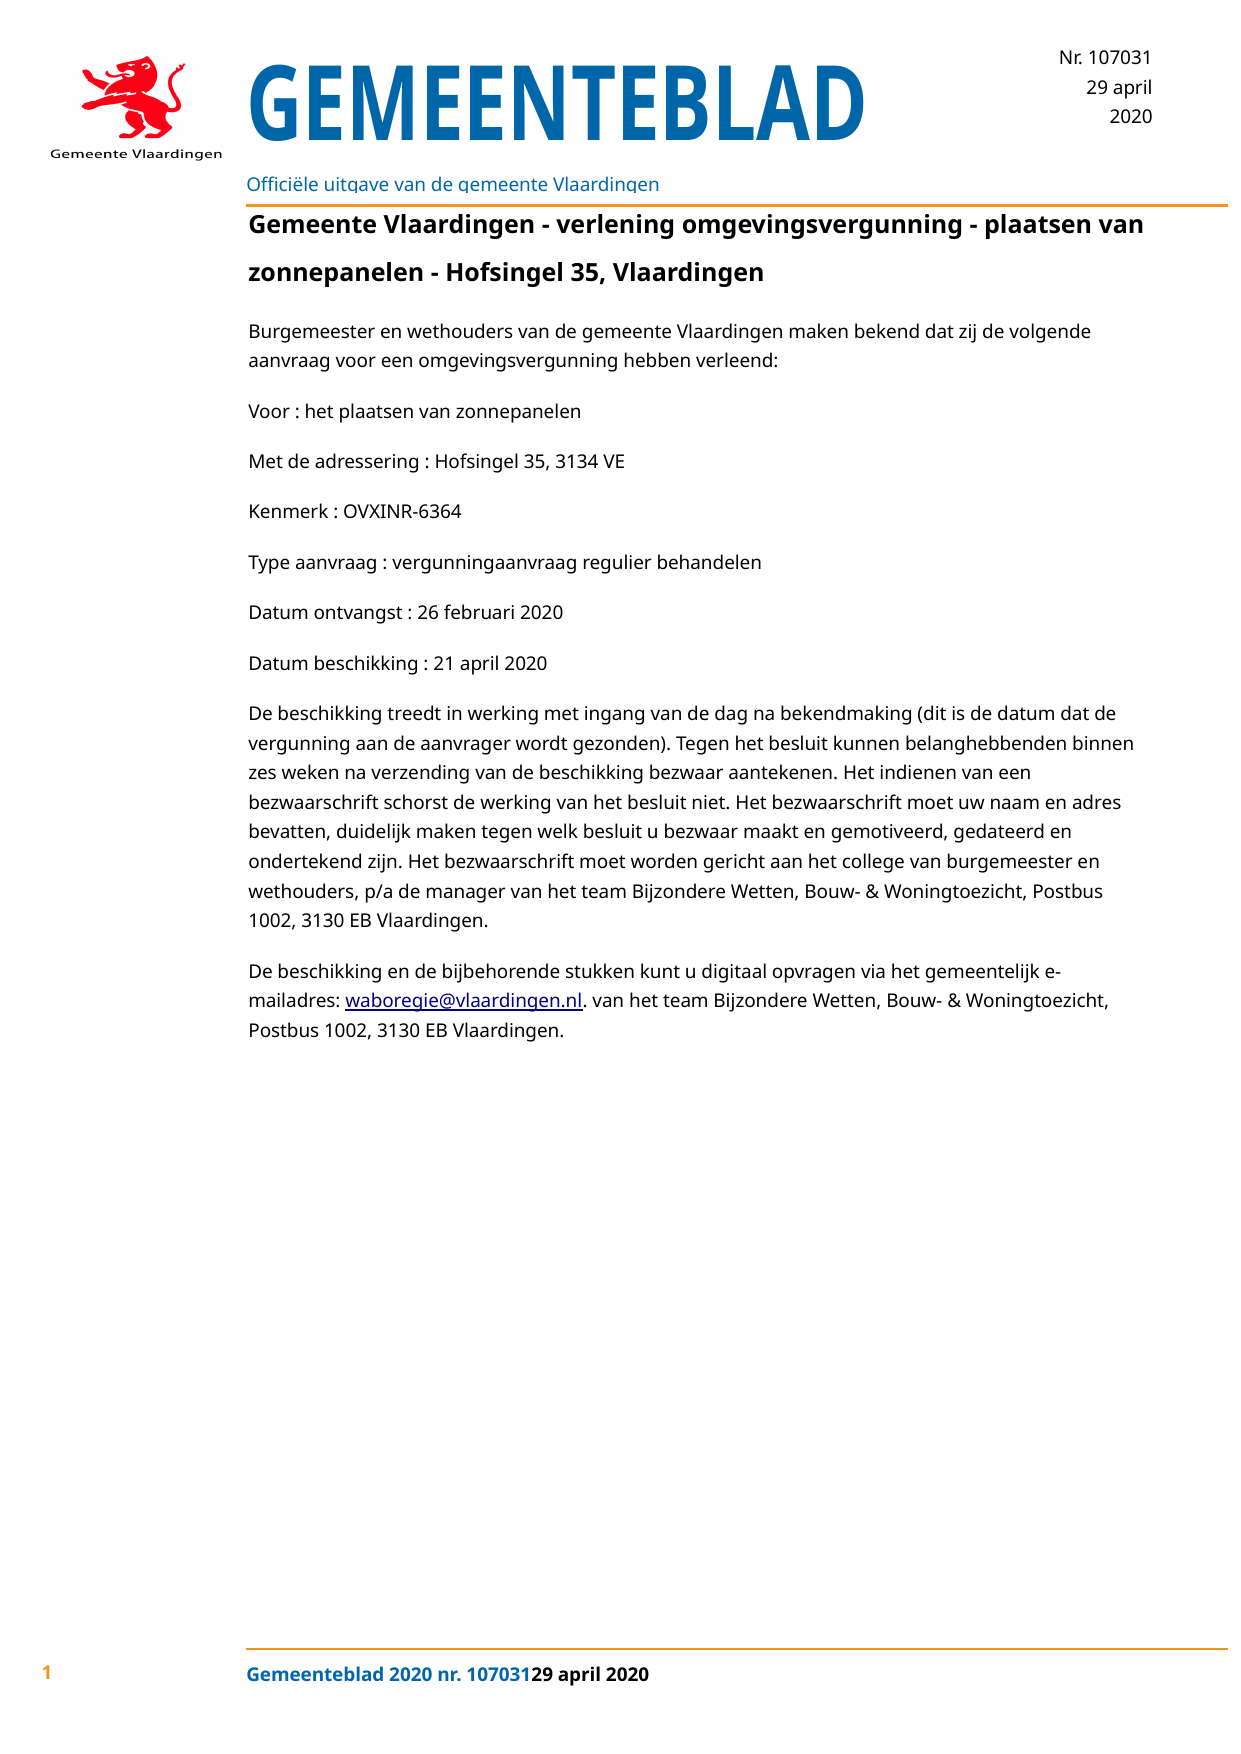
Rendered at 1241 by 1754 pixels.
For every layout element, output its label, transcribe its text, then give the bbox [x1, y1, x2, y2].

text Kenmerk : OVXINR-6364 [248, 499, 1152, 524]
text Burgemeester en wethouders van de gemeente Vlaardingen maken bekend dat zij de volgende aanvraag voor een omgevingsvergunning hebben verleend: [248, 318, 1152, 373]
text Datum ontvangst : 26 februari 2020 [248, 599, 1152, 625]
text Gemeente Vlaardingen - verlening omgevingsvergunning - plaatsen van zonnepanelen - Hofsingel 35, Vlaardingen [248, 207, 1152, 288]
text Type aanvraag : vergunningaanvraag regulier behandelen [248, 549, 1152, 575]
text Datum beschikking : 21 april 2020 [248, 650, 1152, 676]
text De beschikking treedt in werking met ingang van de dag na bekendmaking (dit is de datum dat de vergunning aan de aanvrager wordt gezonden). Tegen het besluit kunnen belanghebbenden binnen zes weken na verzending van de beschikking bezwaar aantekenen. Het indienen van een bezwaarschrift schorst de werking van het besluit niet. Het bezwaarschrift moet uw naam en adres bevatten, duidelijk maken tegen welk besluit u bezwaar maakt en gemotiveerd, gedateerd en ondertekend zijn. Het bezwaarschrift moet worden gericht aan het college van burgemeester en wethouders, p/a de manager van het team Bijzondere Wetten, Bouw- & Woningtoezicht, Postbus 1002, 3130 EB Vlaardingen. [248, 700, 1152, 933]
picture [41, 47, 231, 172]
text De beschikking en de bijbehorende stukken kunt u digitaal opvragen via het gemeentelijk e-mailadres: waboregie@vlaardingen.nl. van het team Bijzondere Wetten, Bouw- & Woningtoezicht, Postbus 1002, 3130 EB Vlaardingen. [248, 958, 1152, 1043]
text Voor : het plaatsen van zonnepanelen [248, 398, 1152, 424]
text Met de adressering : Hofsingel 35, 3134 VE [248, 448, 1152, 474]
